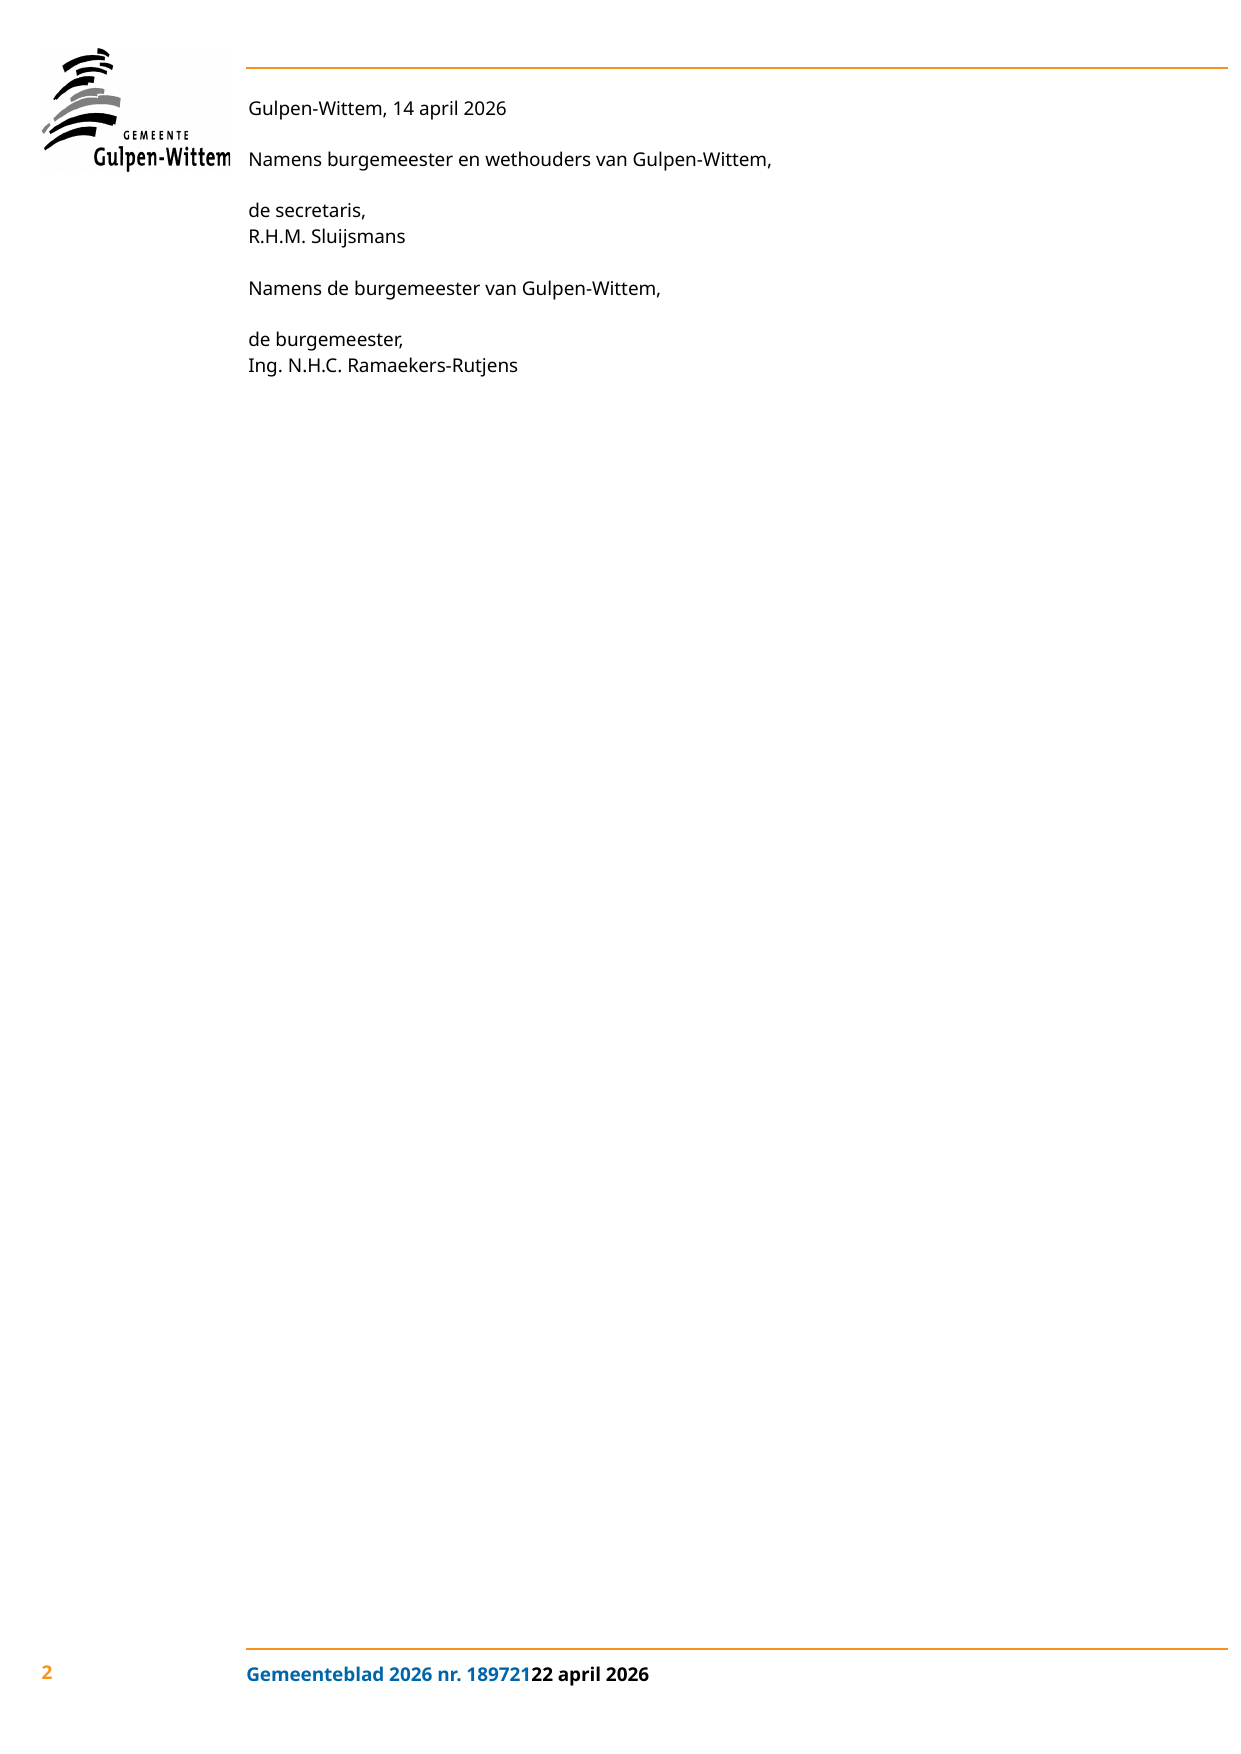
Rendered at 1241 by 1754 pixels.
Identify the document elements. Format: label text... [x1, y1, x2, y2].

text de burgemeester, [248, 326, 1152, 352]
text Namens de burgemeester van Gulpen-Wittem, [248, 275, 1152, 301]
picture [41, 47, 231, 172]
text Ing. N.H.C. Ramaekers-Rutjens [248, 352, 1152, 378]
text Gulpen-Wittem, 14 april 2026 [248, 95, 1152, 121]
text R.H.M. Sluijsmans [248, 223, 1152, 249]
text de secretaris, [248, 198, 1152, 223]
text Namens burgemeester en wethouders van Gulpen-Wittem, [248, 146, 1152, 172]
